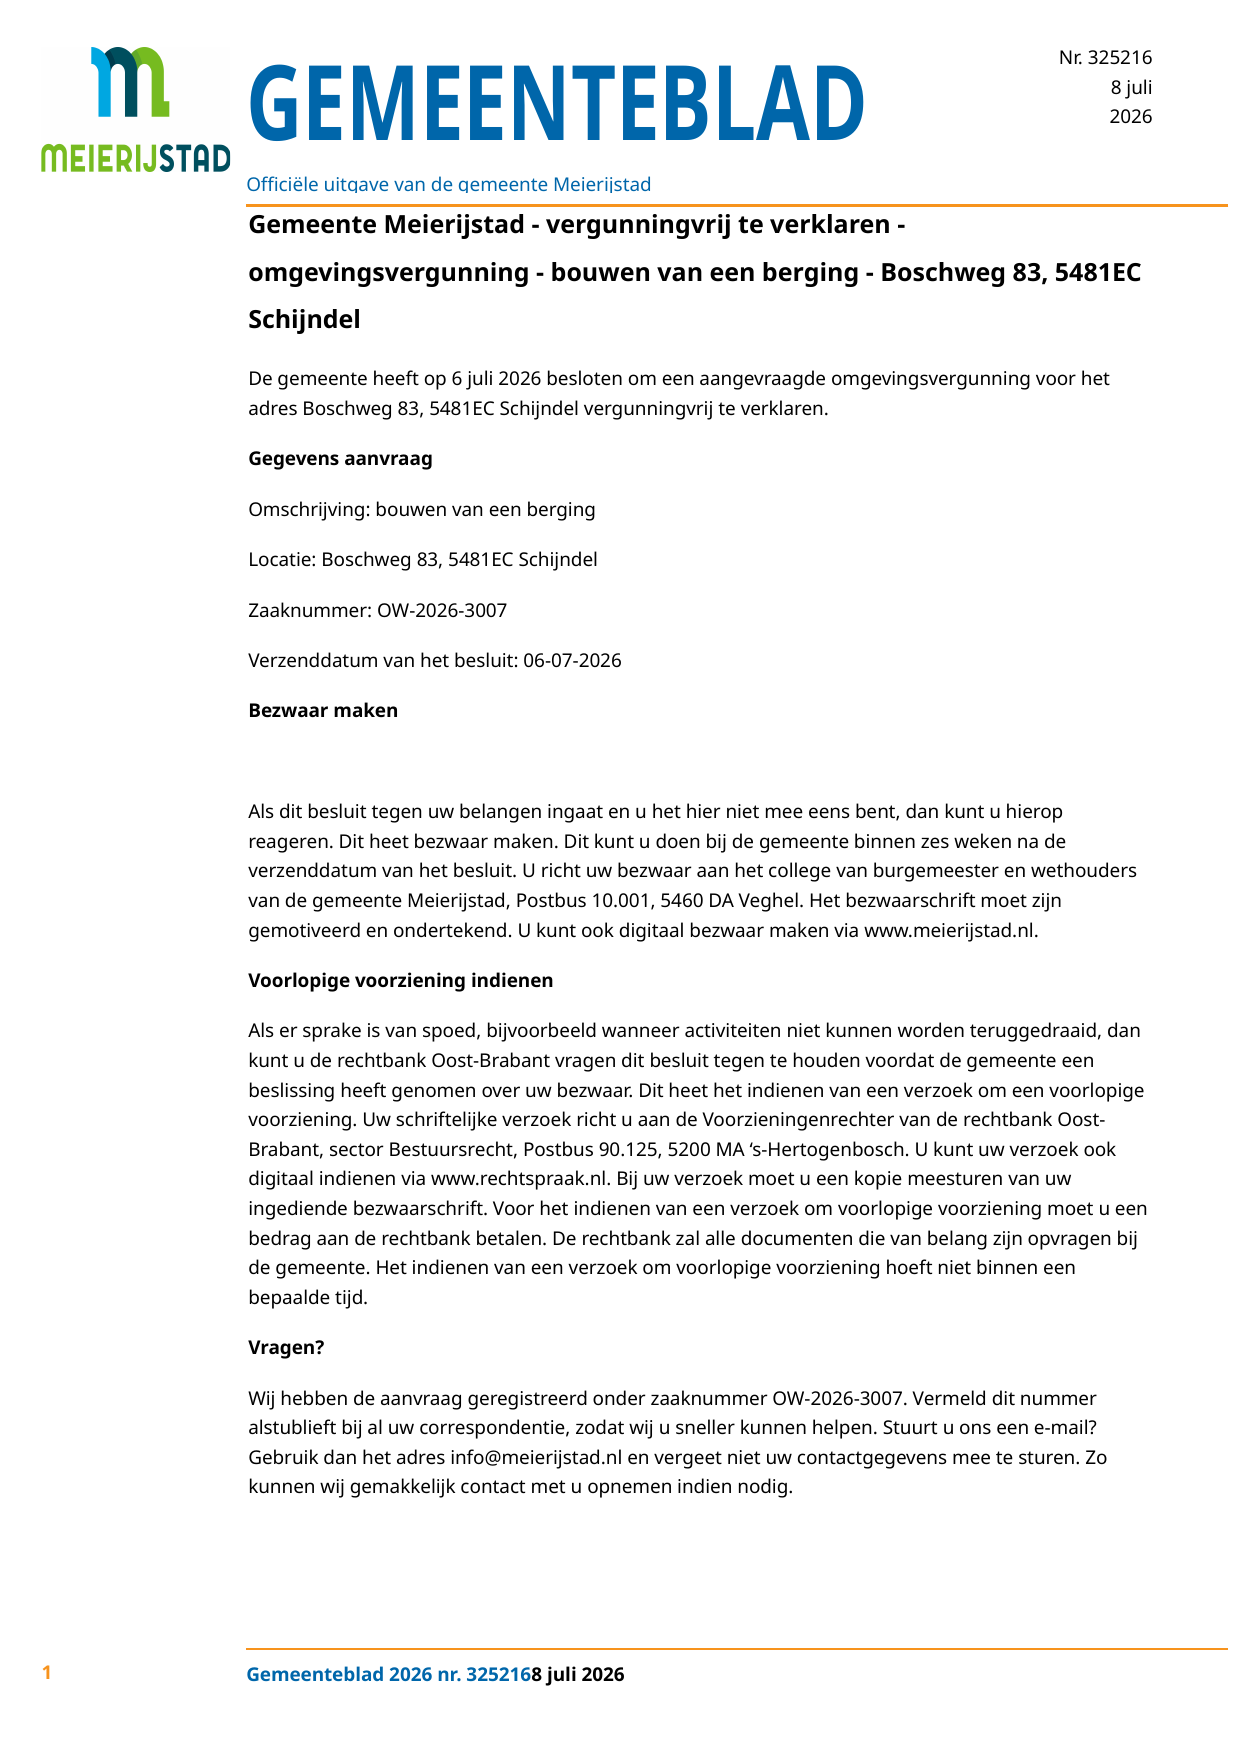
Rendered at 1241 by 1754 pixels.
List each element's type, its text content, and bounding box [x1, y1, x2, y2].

text Locatie: Boschweg 83, 5481EC Schijndel [248, 546, 1152, 572]
text Vragen? [248, 1334, 1152, 1360]
text Zaaknummer: OW-2026-3007 [248, 597, 1152, 622]
text Als dit besluit tegen uw belangen ingaat en u het hier niet mee eens bent, dan kunt u hierop reageren. Dit heet bezwaar maken. Dit kunt u doen bij de gemeente binnen zes weken na de verzenddatum van het besluit. U richt uw bezwaar aan het college van burgemeester en wethouders van de gemeente Meierijstad, Postbus 10.001, 5460 DA Veghel. Het bezwaarschrift moet zijn gemotiveerd en ondertekend. U kunt ook digitaal bezwaar maken via www.meierijstad.nl. [248, 798, 1152, 942]
text Wij hebben de aanvraag geregistreerd onder zaaknummer OW-2026-3007. Vermeld dit nummer alstublieft bij al uw correspondentie, zodat wij u sneller kunnen helpen. Stuurt u ons een e-mail? Gebruik dan het adres info@meierijstad.nl en vergeet niet uw contactgegevens mee te sturen. Zo kunnen wij gemakkelijk contact met u opnemen indien nodig. [248, 1385, 1152, 1499]
text De gemeente heeft op 6 juli 2026 besloten om een aangevraagde omgevingsvergunning voor het adres Boschweg 83, 5481EC Schijndel vergunningvrij te verklaren. [248, 366, 1152, 421]
text Verzenddatum van het besluit: 06-07-2026 [248, 647, 1152, 673]
text Gemeente Meierijstad - vergunningvrij te verklaren - omgevingsvergunning - bouwen van een berging - Boschweg 83, 5481EC Schijndel [248, 207, 1152, 336]
text Bezwaar maken [248, 698, 1152, 723]
text Als er sprake is van spoed, bijvoorbeeld wanneer activiteiten niet kunnen worden teruggedraaid, dan kunt u de rechtbank Oost-Brabant vragen dit besluit tegen te houden voordat de gemeente een beslissing heeft genomen over uw bezwaar. Dit heet het indienen van een verzoek om een voorlopige voorziening. Uw schriftelijke verzoek richt u aan de Voorzieningenrechter van de rechtbank Oost-Brabant, sector Bestuursrecht, Postbus 90.125, 5200 MA ‘s-Hertogenbosch. U kunt uw verzoek ook digitaal indienen via www.rechtspraak.nl. Bij uw verzoek moet u een kopie meesturen van uw ingediende bezwaarschrift. Voor het indienen van een verzoek om voorlopige voorziening moet u een bedrag aan de rechtbank betalen. De rechtbank zal alle documenten die van belang zijn opvragen bij de gemeente. Het indienen van een verzoek om voorlopige voorziening hoeft niet binnen een bepaalde tijd. [248, 1018, 1152, 1309]
text Gegevens aanvraag [248, 446, 1152, 471]
text Voorlopige voorziening indienen [248, 967, 1152, 993]
text Omschrijving: bouwen van een berging [248, 496, 1152, 522]
picture [41, 47, 231, 172]
